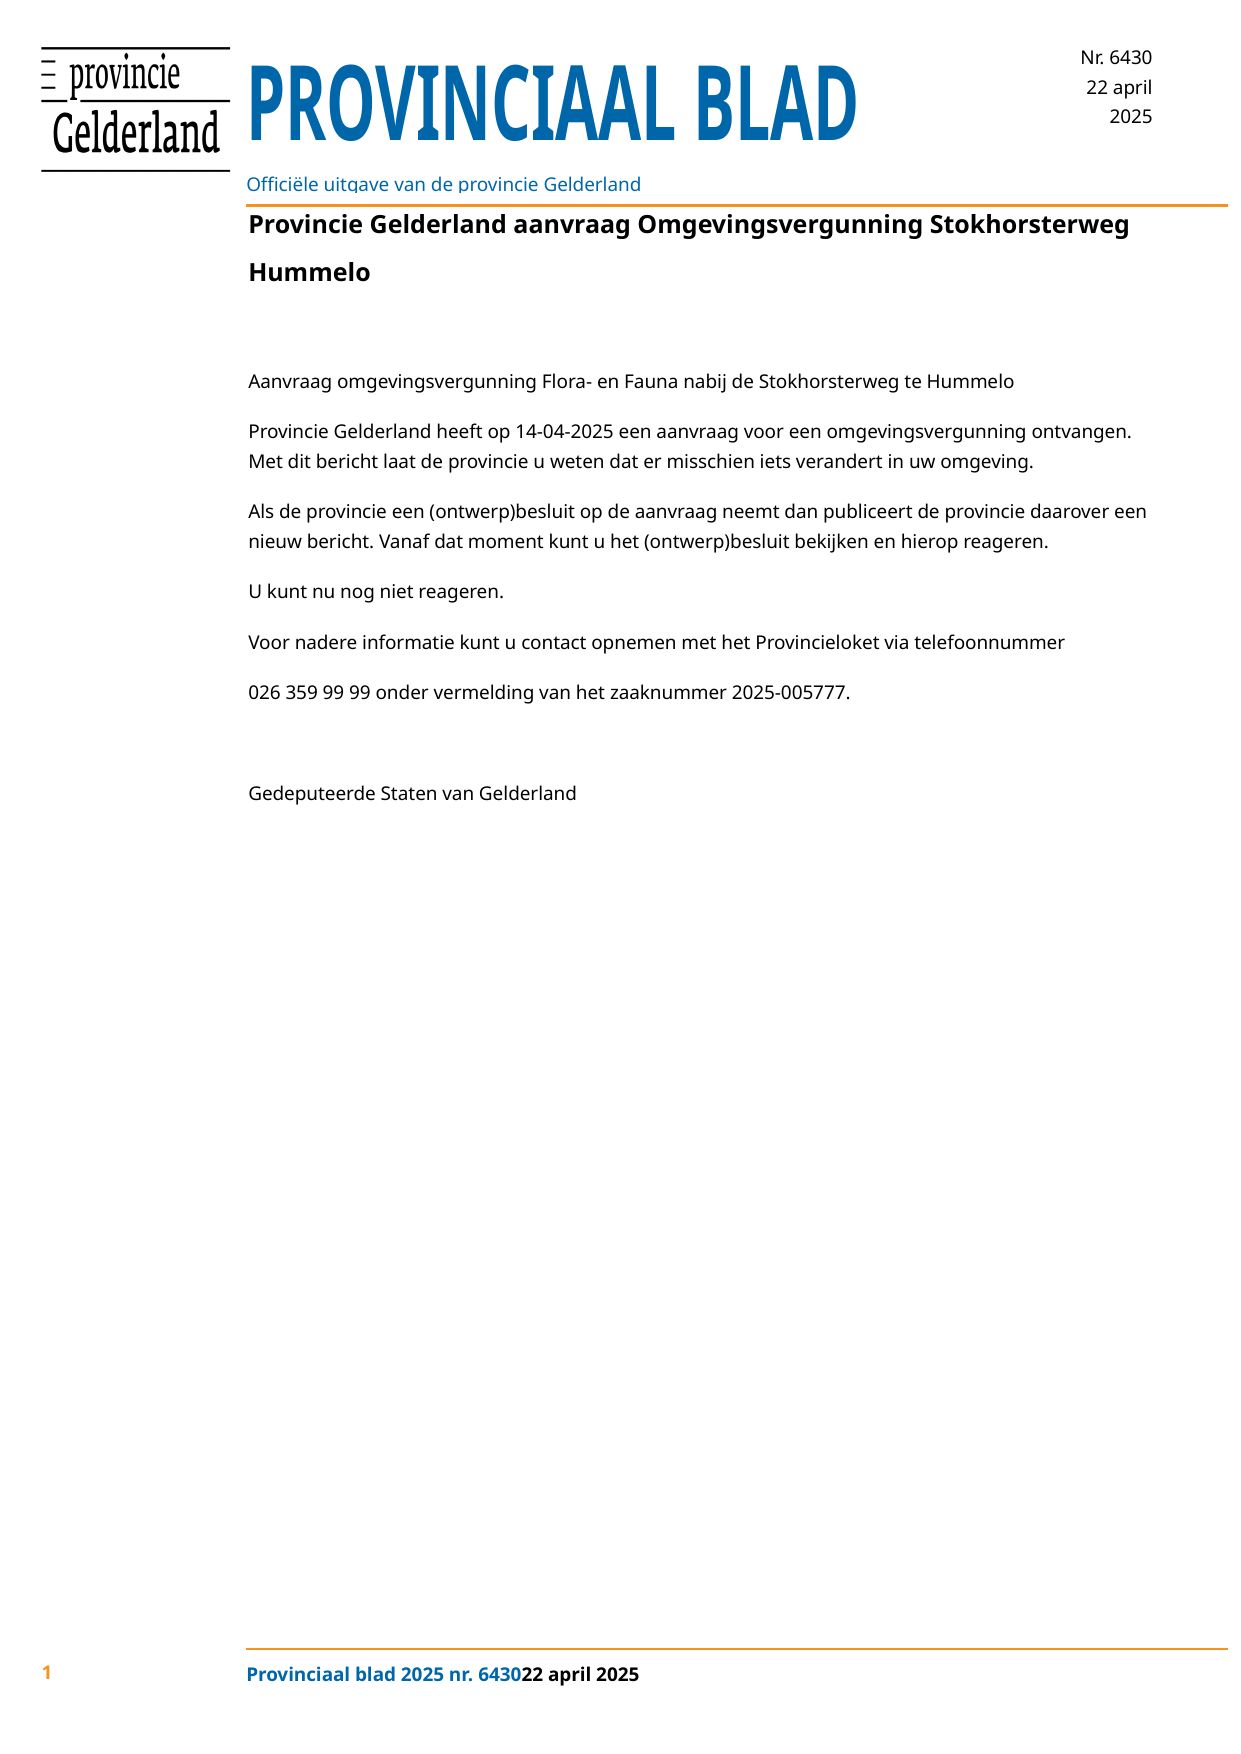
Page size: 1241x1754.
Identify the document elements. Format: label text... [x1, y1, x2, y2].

picture [41, 47, 231, 172]
text Gedeputeerde Staten van Gelderland [248, 780, 1152, 806]
text U kunt nu nog niet reageren. [248, 579, 1152, 604]
text Als de provincie een (ontwerp)besluit op de aanvraag neemt dan publiceert de provincie daarover een nieuw bericht. Vanaf dat moment kunt u het (ontwerp)besluit bekijken en hierop reageren. [248, 499, 1152, 554]
text Provincie Gelderland aanvraag Omgevingsvergunning Stokhorsterweg Hummelo [248, 207, 1152, 288]
text Aanvraag omgevingsvergunning Flora- en Fauna nabij de Stokhorsterweg te Hummelo [248, 368, 1152, 394]
text 026 359 99 99 onder vermelding van het zaaknummer 2025-005777. [248, 679, 1152, 705]
text Provincie Gelderland heeft op 14-04-2025 een aanvraag voor een omgevingsvergunning ontvangen. Met dit bericht laat de provincie u weten dat er misschien iets verandert in uw omgeving. [248, 419, 1152, 474]
text Voor nadere informatie kunt u contact opnemen met het Provincieloket via telefoonnummer [248, 629, 1152, 655]
